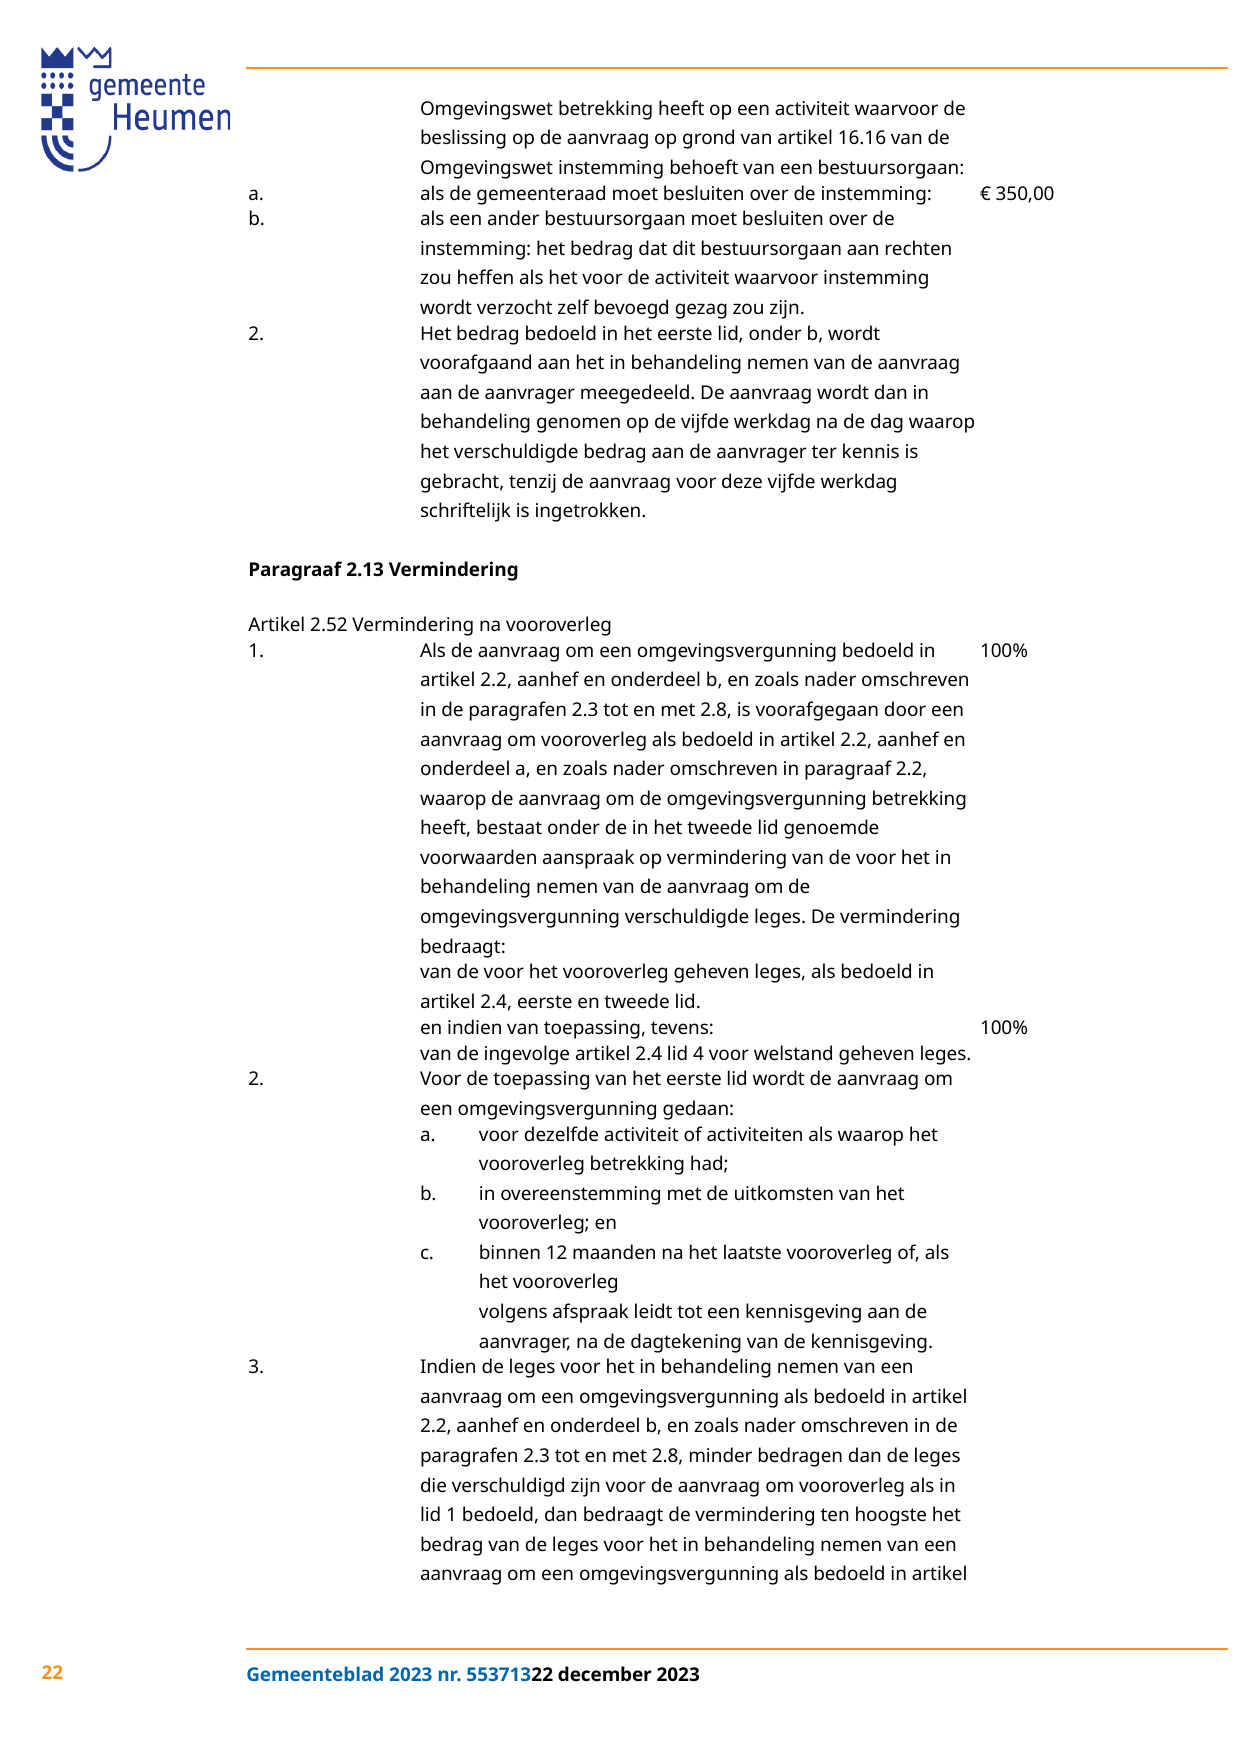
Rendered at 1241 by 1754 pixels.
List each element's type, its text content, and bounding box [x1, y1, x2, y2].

text Paragraaf 2.13 Vermindering [248, 556, 1152, 582]
table_cell van de ingevolge artikel 2.4 lid 4 voor welstand geheven leges. [420, 1040, 980, 1065]
table_cell € 350,00 [980, 180, 1152, 205]
table_cell Voor de toepassing van het eerste lid wordt de aanvraag om een omgevingsvergunning gedaan: [420, 1065, 980, 1121]
table_cell 2. [248, 320, 420, 523]
table_cell Omgevingswet betrekking heeft op een activiteit waarvoor de beslissing op de aanvraag op grond van artikel 16.16 van de Omgevingswet instemming behoeft van een bestuursorgaan: [420, 95, 980, 180]
table_header Artikel 2.52 Vermindering na vooroverleg [248, 611, 1152, 637]
table_cell [248, 959, 420, 1014]
table_cell 2. [248, 1065, 420, 1121]
table_cell [248, 1040, 420, 1065]
table_cell b. [248, 205, 420, 320]
table_cell van de voor het vooroverleg geheven leges, als bedoeld in artikel 2.4, eerste en tweede lid. [420, 959, 980, 1014]
table_cell voor dezelfde activiteit of activiteiten als waarop het vooroverleg betrekking had; in overeenstemming met de uitkomsten van het vooroverleg; en binnen 12 maanden na het laatste vooroverleg of, als het vooroverleg volgens afspraak leidt tot een kennisgeving aan de aanvrager, na de dagtekening van de kennisgeving. [420, 1121, 980, 1353]
table_cell [980, 205, 1152, 320]
table_cell als de gemeenteraad moet besluiten over de instemming: [420, 180, 980, 205]
picture [41, 47, 231, 172]
table_cell en indien van toepassing, tevens: [420, 1014, 980, 1040]
table_cell [248, 1121, 420, 1353]
table_cell [980, 1354, 1152, 1586]
table_cell Als de aanvraag om een omgevingsvergunning bedoeld in artikel 2.2, aanhef en onderdeel b, en zoals nader omschreven in de paragrafen 2.3 tot en met 2.8, is voorafgegaan door een aanvraag om vooroverleg als bedoeld in artikel 2.2, aanhef en onderdeel a, en zoals nader omschreven in paragraaf 2.2, waarop de aanvraag om de omgevingsvergunning betrekking heeft, bestaat onder de in het tweede lid genoemde voorwaarden aanspraak op vermindering van de voor het in behandeling nemen van de aanvraag om de omgevingsvergunning verschuldigde leges. De vermindering bedraagt: [420, 637, 980, 959]
table_cell [980, 959, 1152, 1014]
table_cell [980, 320, 1152, 523]
table_cell [980, 1040, 1152, 1065]
table_cell 3. [248, 1354, 420, 1586]
table_cell [980, 1121, 1152, 1353]
table_cell [248, 1014, 420, 1040]
table_cell als een ander bestuursorgaan moet besluiten over de instemming: het bedrag dat dit bestuursorgaan aan rechten zou heffen als het voor de activiteit waarvoor instemming wordt verzocht zelf bevoegd gezag zou zijn. [420, 205, 980, 320]
table_cell 100% [980, 637, 1152, 959]
table_cell [980, 1065, 1152, 1121]
table_cell a. [248, 180, 420, 205]
table_cell [980, 95, 1152, 180]
table_cell 1. [248, 637, 420, 959]
table_cell Indien de leges voor het in behandeling nemen van een aanvraag om een omgevingsvergunning als bedoeld in artikel 2.2, aanhef en onderdeel b, en zoals nader omschreven in de paragrafen 2.3 tot en met 2.8, minder bedragen dan de leges die verschuldigd zijn voor de aanvraag om vooroverleg als in lid 1 bedoeld, dan bedraagt de vermindering ten hoogste het bedrag van de leges voor het in behandeling nemen van een aanvraag om een omgevingsvergunning als bedoeld in artikel [420, 1354, 980, 1586]
table_cell 100% [980, 1014, 1152, 1040]
table_cell [248, 95, 420, 180]
table_cell Het bedrag bedoeld in het eerste lid, onder b, wordt voorafgaand aan het in behandeling nemen van de aanvraag aan de aanvrager meegedeeld. De aanvraag wordt dan in behandeling genomen op de vijfde werkdag na de dag waarop het verschuldigde bedrag aan de aanvrager ter kennis is gebracht, tenzij de aanvraag voor deze vijfde werkdag schriftelijk is ingetrokken. [420, 320, 980, 523]
